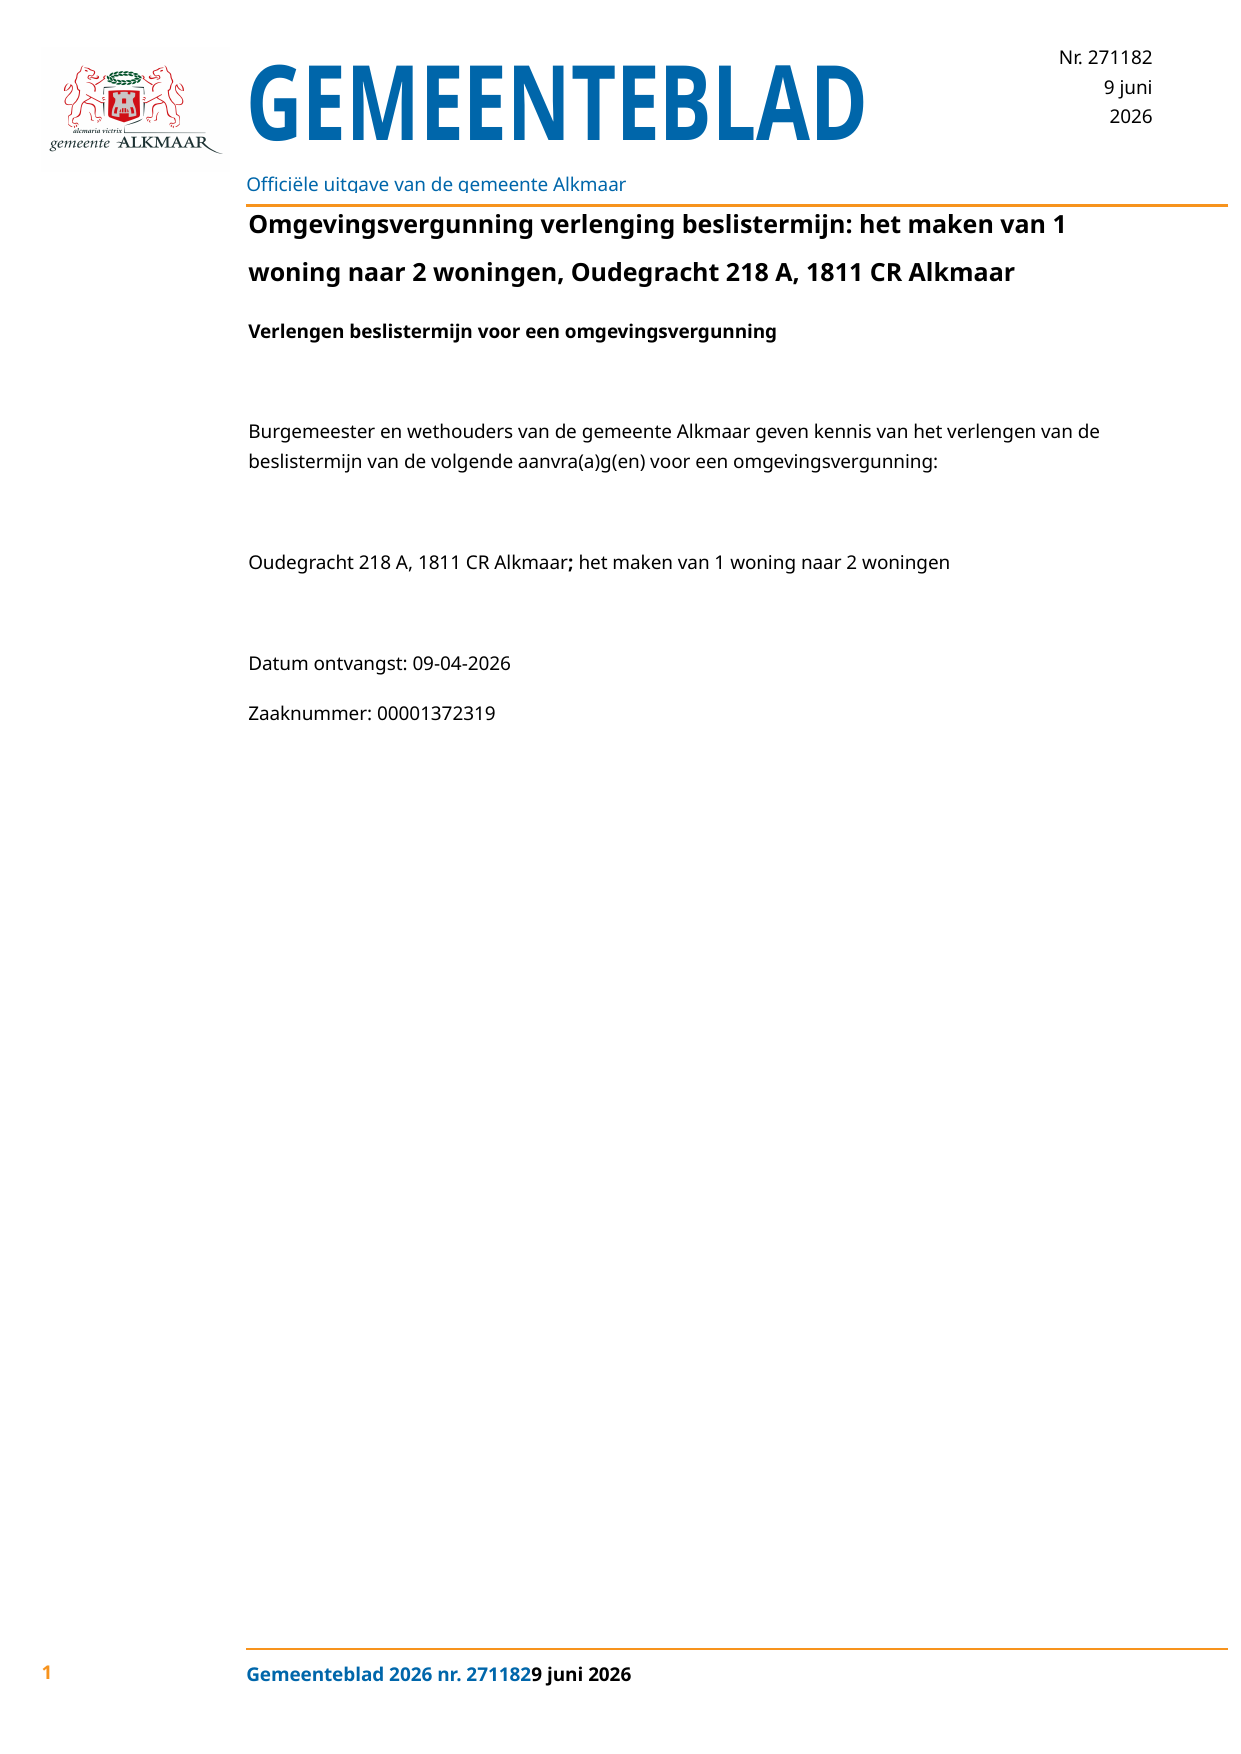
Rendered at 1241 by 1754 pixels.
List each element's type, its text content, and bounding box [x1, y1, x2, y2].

picture [41, 47, 231, 172]
text Omgevingsvergunning verlenging beslistermijn: het maken van 1 woning naar 2 woningen, Oudegracht 218 A, 1811 CR Alkmaar [248, 207, 1152, 288]
text Oudegracht 218 A, 1811 CR Alkmaar; het maken van 1 woning naar 2 woningen [248, 549, 1152, 575]
text Zaaknummer: 00001372319 [248, 700, 1152, 726]
text Verlengen beslistermijn voor een omgevingsvergunning [248, 318, 1152, 344]
text Burgemeester en wethouders van de gemeente Alkmaar geven kennis van het verlengen van de beslistermijn van de volgende aanvra(a)g(en) voor een omgevingsvergunning: [248, 419, 1152, 474]
text Datum ontvangst: 09-04-2026 [248, 650, 1152, 676]
